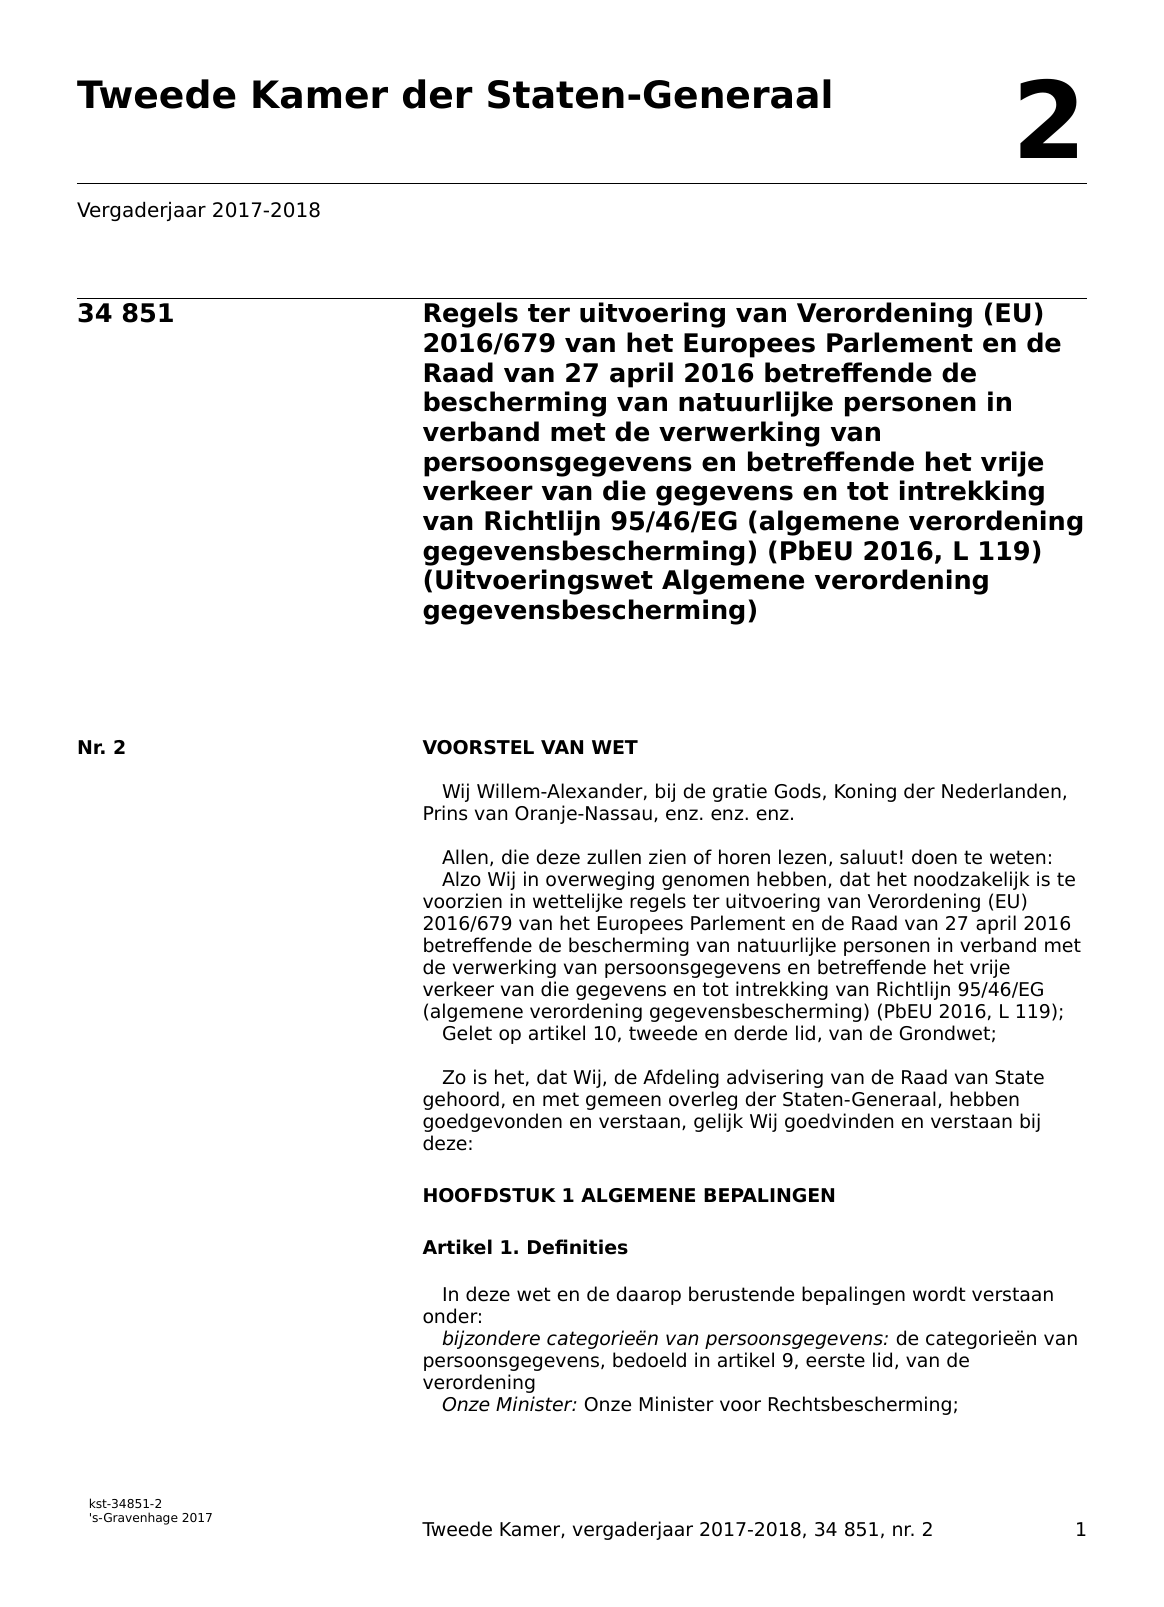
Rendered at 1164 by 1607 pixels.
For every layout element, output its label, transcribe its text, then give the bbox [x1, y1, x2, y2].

subtitle 34 851 Regels ter uitvoering van Verordening (EU) 2016/679 van het Europees Parlement en de Raad van 27 april 2016 betreffende de bescherming van natuurlijke personen in verband met de verwerking van persoonsgegevens en betreffende het vrije verkeer van die gegevens en tot intrekking van Richtlijn 95/46/EG (algemene verordening gegevensbescherming) (PbEU 2016, L 119) (Uitvoeringswet Algemene verordening gegevensbescherming) [77, 299, 1087, 626]
text Allen, die deze zullen zien of horen lezen, saluut! doen te weten: [422, 847, 1087, 869]
text Onze Minister: Onze Minister voor Rechtsbescherming; [422, 1394, 1087, 1416]
text Zo is het, dat Wij, de Afdeling advisering van de Raad van State gehoord, en met gemeen overleg der Staten-Generaal, hebben goedgevonden en verstaan, gelijk Wij goedvinden en verstaan bij deze: [422, 1067, 1087, 1155]
table_header Tweede Kamer der Staten-Generaal [77, 59, 886, 183]
table_header 2 [886, 59, 1087, 183]
subtitle Nr. 2 VOORSTEL VAN WET [77, 737, 1087, 758]
text Gelet op artikel 10, tweede en derde lid, van de Grondwet; [422, 1023, 1087, 1045]
text bijzondere categorieën van persoonsgegevens: de categorieën van persoonsgegevens, bedoeld in artikel 9, eerste lid, van de verordening [422, 1328, 1087, 1394]
text Wij Willem-Alexander, bij de gratie Gods, Koning der Nederlanden, Prins van Oranje-Nassau, enz. enz. enz. [422, 781, 1087, 825]
subtitle HOOFDSTUK 1 ALGEMENE BEPALINGEN [422, 1185, 1087, 1207]
subtitle Artikel 1. Definities [422, 1237, 1087, 1259]
text Alzo Wij in overweging genomen hebben, dat het noodzakelijk is te voorzien in wettelijke regels ter uitvoering van Verordening (EU) 2016/679 van het Europees Parlement en de Raad van 27 april 2016 betreffende de bescherming van natuurlijke personen in verband met de verwerking van persoonsgegevens en betreffende het vrije verkeer van die gegevens en tot intrekking van Richtlijn 95/46/EG (algemene verordening gegevensbescherming) (PbEU 2016, L 119); [422, 869, 1087, 1023]
text In deze wet en de daarop berustende bepalingen wordt verstaan onder: [422, 1284, 1087, 1328]
text 's-Gravenhage 2017 [88, 1511, 323, 1525]
table_cell Vergaderjaar 2017-2018 [77, 184, 1087, 298]
text kst-34851-2 [88, 1497, 323, 1511]
